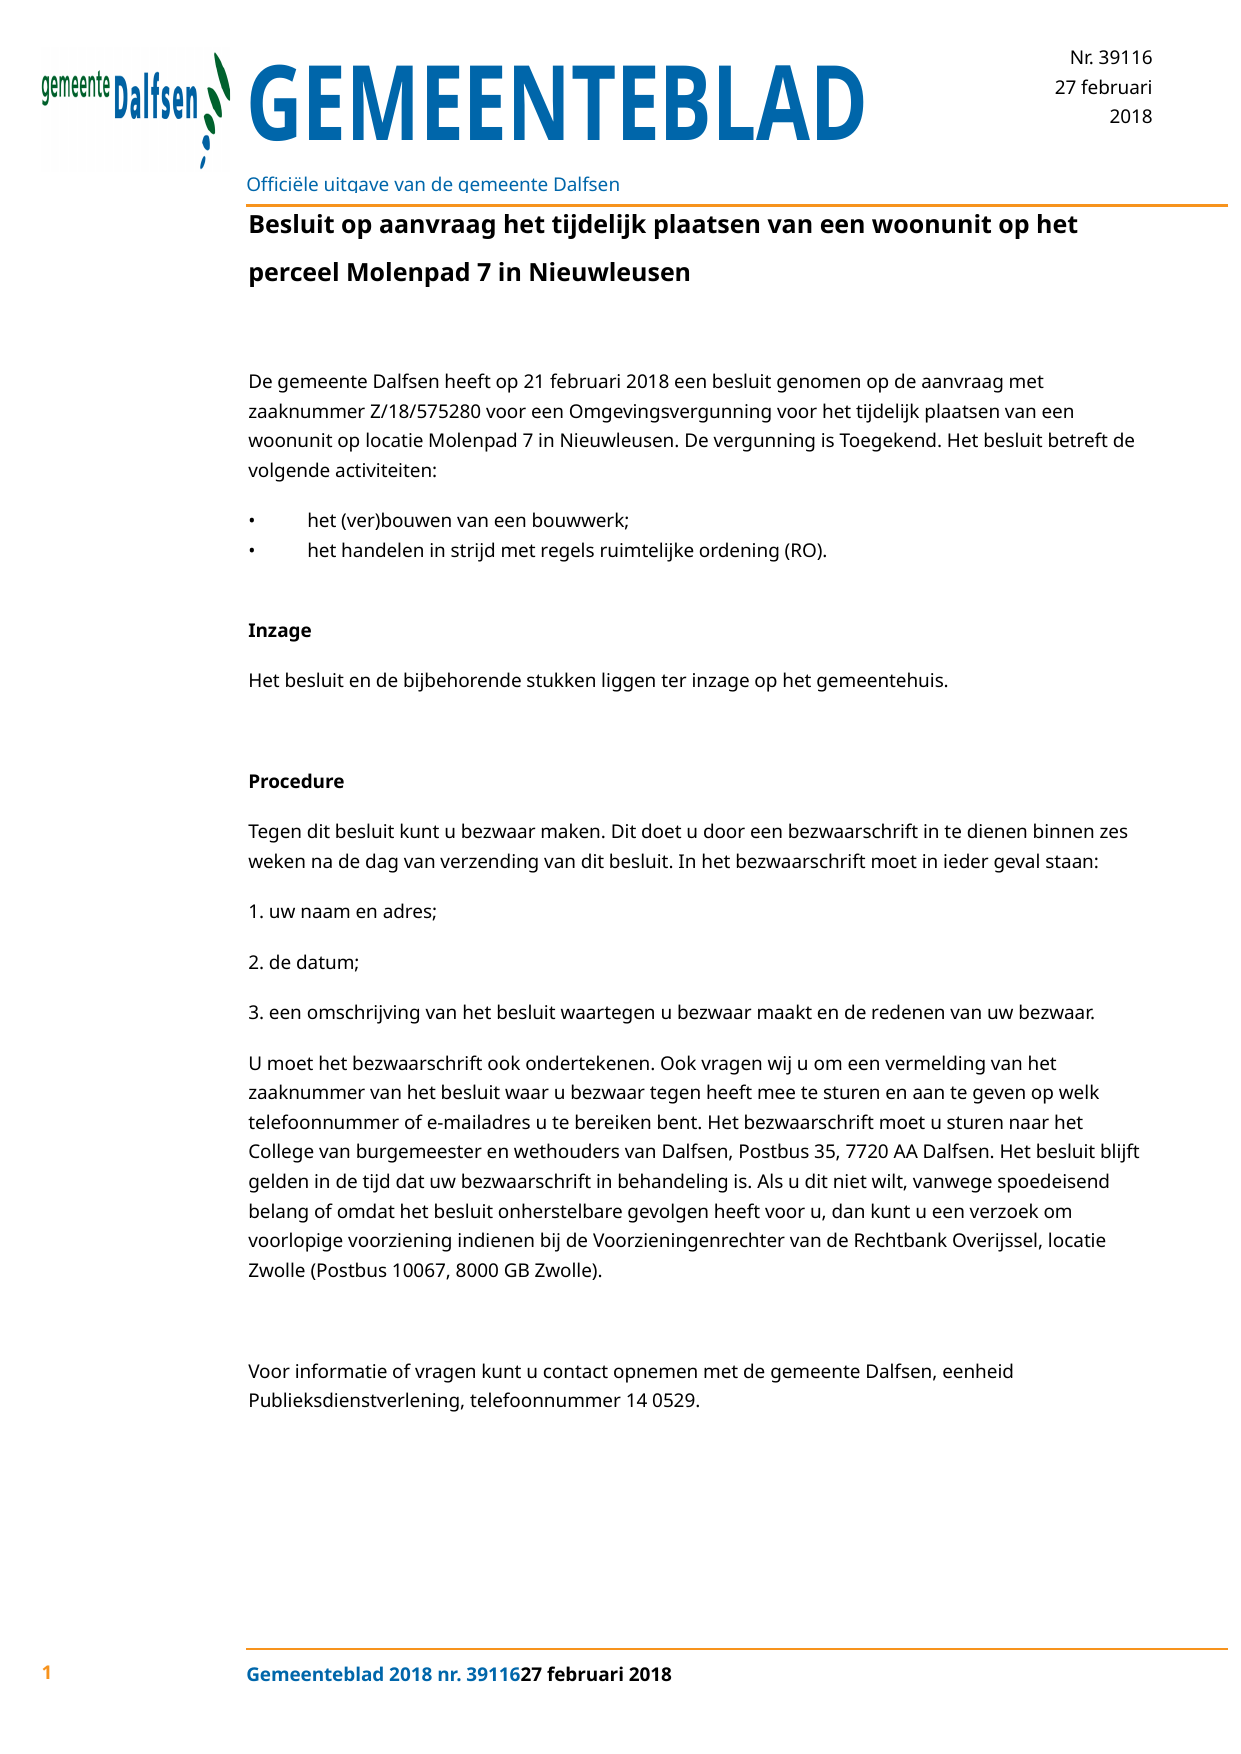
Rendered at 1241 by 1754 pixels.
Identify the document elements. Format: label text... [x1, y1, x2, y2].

text U moet het bezwaarschrift ook ondertekenen. Ook vragen wij u om een vermelding van het zaaknummer van het besluit waar u bezwaar tegen heeft mee te sturen en aan te geven op welk telefoonnummer of e-mailadres u te bereiken bent. Het bezwaarschrift moet u sturen naar het College van burgemeester en wethouders van Dalfsen, Postbus 35, 7720 AA Dalfsen. Het besluit blijft gelden in de tijd dat uw bezwaarschrift in behandeling is. Als u dit niet wilt, vanwege spoedeisend belang of omdat het besluit onherstelbare gevolgen heeft voor u, dan kunt u een verzoek om voorlopige voorziening indienen bij de Voorzieningenrechter van de Rechtbank Overijssel, locatie Zwolle (Postbus 10067, 8000 GB Zwolle). [248, 1050, 1152, 1283]
text Voor informatie of vragen kunt u contact opnemen met de gemeente Dalfsen, eenheid Publieksdienstverlening, telefoonnummer 14 0529. [248, 1358, 1152, 1413]
text Tegen dit besluit kunt u bezwaar maken. Dit doet u door een bezwaarschrift in te dienen binnen zes weken na de dag van verzending van dit besluit. In het bezwaarschrift moet in ieder geval staan: [248, 819, 1152, 874]
text 1. uw naam en adres; [248, 899, 1152, 924]
text Het besluit en de bijbehorende stukken liggen ter inzage op het gemeentehuis. [248, 667, 1152, 693]
text Procedure [248, 768, 1152, 794]
text 3. een omschrijving van het besluit waartegen u bezwaar maakt en de redenen van uw bezwaar. [248, 999, 1152, 1025]
text Inzage [248, 617, 1152, 643]
list het handelen in strijd met regels ruimtelijke ordening (RO). [248, 537, 1152, 563]
text De gemeente Dalfsen heeft op 21 februari 2018 een besluit genomen op de aanvraag met zaaknummer Z/18/575280 voor een Omgevingsvergunning voor het tijdelijk plaatsen van een woonunit op locatie Molenpad 7 in Nieuwleusen. De vergunning is Toegekend. Het besluit betreft de volgende activiteiten: [248, 368, 1152, 483]
picture [41, 47, 231, 172]
text 2. de datum; [248, 949, 1152, 975]
text Besluit op aanvraag het tijdelijk plaatsen van een woonunit op het perceel Molenpad 7 in Nieuwleusen [248, 207, 1152, 288]
list het (ver)bouwen van een bouwwerk; [248, 507, 1152, 533]
